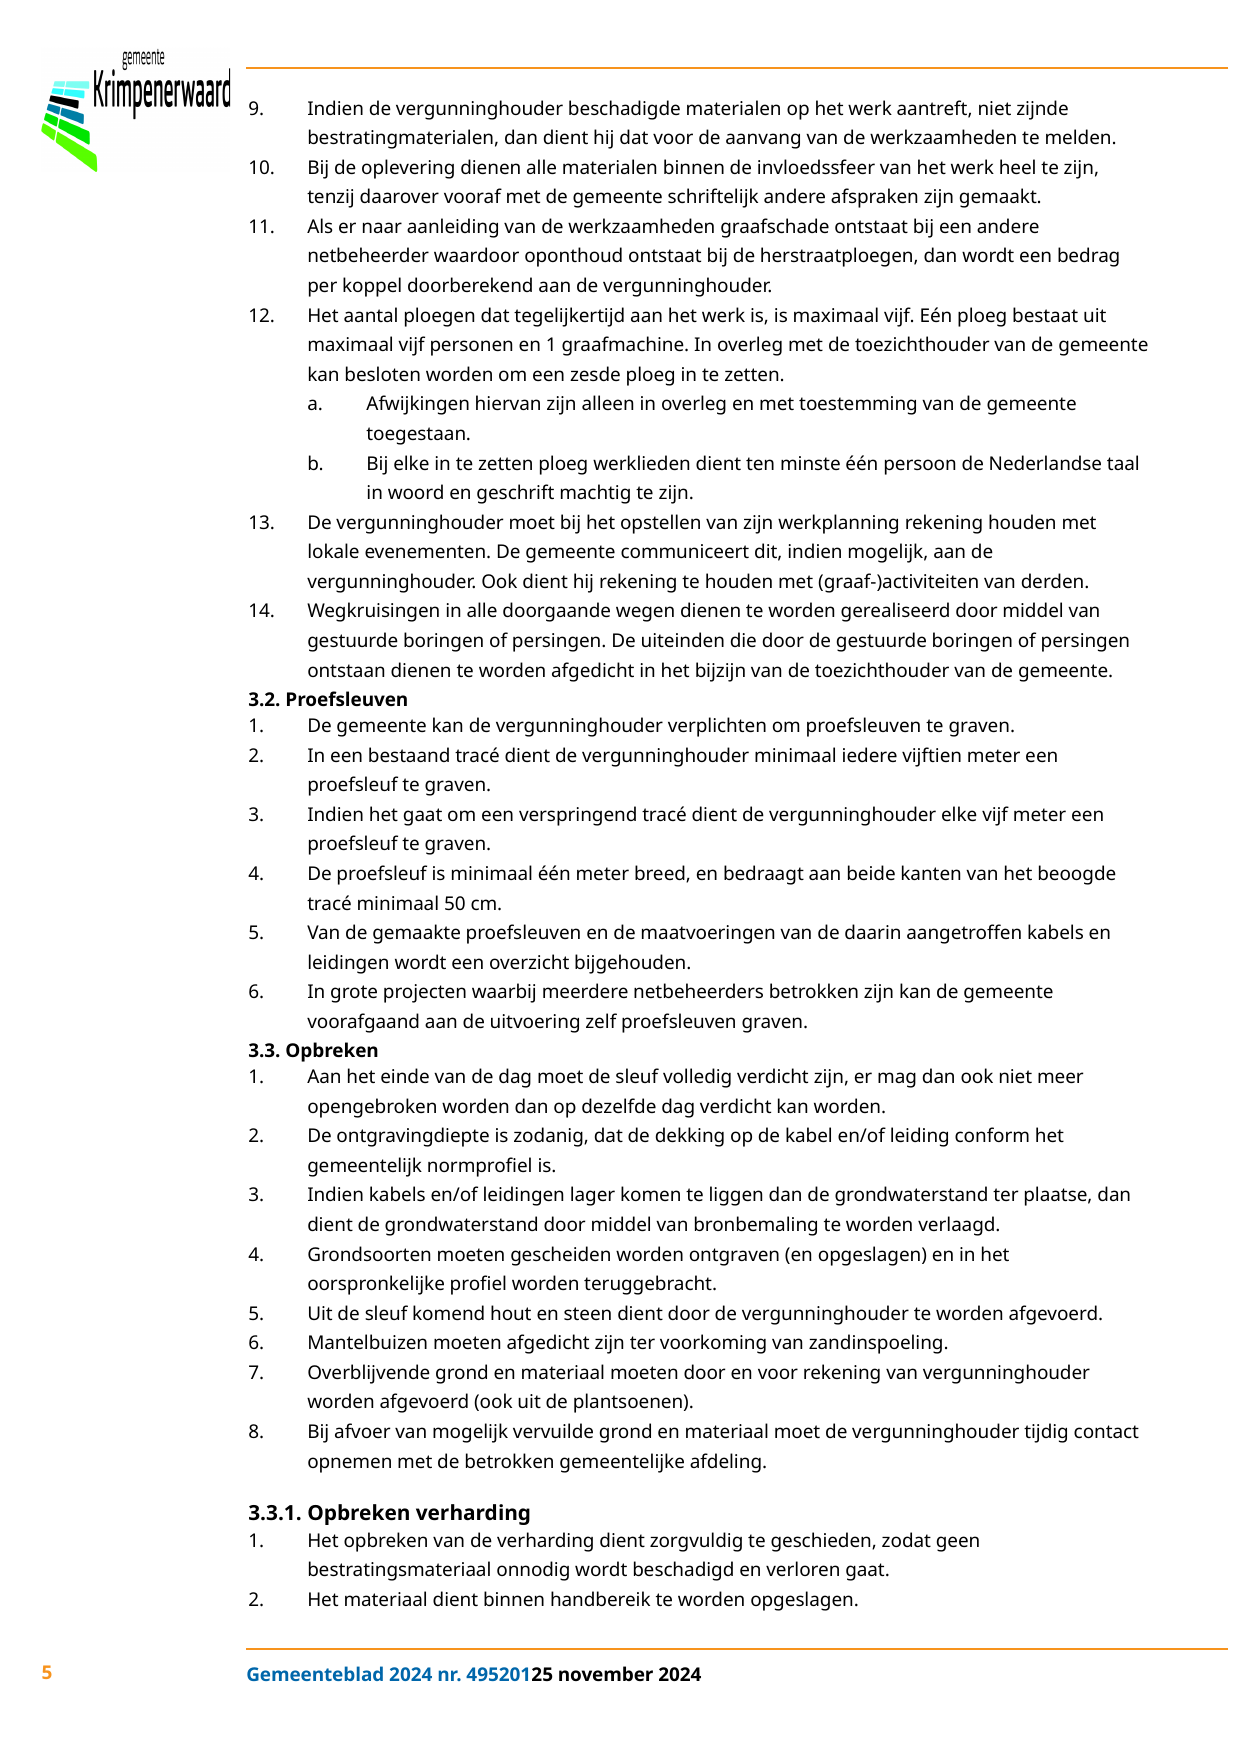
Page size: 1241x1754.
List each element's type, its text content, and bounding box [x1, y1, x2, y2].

list In grote projecten waarbij meerdere netbeheerders betrokken zijn kan de gemeente voorafgaand aan de uitvoering zelf proefsleuven graven. [248, 978, 1152, 1034]
list Indien kabels en/of leidingen lager komen te liggen dan de grondwaterstand ter plaatse, dan dient de grondwaterstand door middel van bronbemaling te worden verlaagd. [248, 1182, 1152, 1237]
list Aan het einde van de dag moet de sleuf volledig verdicht zijn, er mag dan ook niet meer opengebroken worden dan op dezelfde dag verdicht kan worden. [248, 1063, 1152, 1119]
list Van de gemaakte proefsleuven en de maatvoeringen van de daarin aangetroffen kabels en leidingen wordt een overzicht bijgehouden. [248, 919, 1152, 974]
text 3.3. Opbreken [248, 1038, 1152, 1063]
list Als er naar aanleiding van de werkzaamheden graafschade ontstaat bij een andere netbeheerder waardoor oponthoud ontstaat bij de herstraatploegen, dan wordt een bedrag per koppel doorberekend aan de vergunninghouder. [248, 213, 1152, 298]
list Bij de oplevering dienen alle materialen binnen de invloedssfeer van het werk heel te zijn, tenzij daarover vooraf met de gemeente schriftelijk andere afspraken zijn gemaakt. [248, 154, 1152, 209]
list In een bestaand tracé dient de vergunninghouder minimaal iedere vijftien meter een proefsleuf te graven. [248, 742, 1152, 797]
list Het aantal ploegen dat tegelijkertijd aan het werk is, is maximaal vijf. Eén ploeg bestaat uit maximaal vijf personen en 1 graafmachine. In overleg met de toezichthouder van de gemeente kan besloten worden om een zesde ploeg in te zetten. [248, 302, 1152, 387]
list Bij afvoer van mogelijk vervuilde grond en materiaal moet de vergunninghouder tijdig contact opnemen met de betrokken gemeentelijke afdeling. [248, 1418, 1152, 1474]
text 3.2. Proefsleuven [248, 686, 1152, 712]
list Uit de sleuf komend hout en steen dient door de vergunninghouder te worden afgevoerd. [248, 1300, 1152, 1326]
list De proefsleuf is minimaal één meter breed, en bedraagt aan beide kanten van het beoogde tracé minimaal 50 cm. [248, 860, 1152, 915]
list Wegkruisingen in alle doorgaande wegen dienen te worden gerealiseerd door middel van gestuurde boringen of persingen. De uiteinden die door de gestuurde boringen of persingen ontstaan dienen te worden afgedicht in het bijzijn van de toezichthouder van de gemeente. [248, 598, 1152, 683]
list Het materiaal dient binnen handbereik te worden opgeslagen. [248, 1586, 1152, 1612]
list De ontgravingdiepte is zodanig, dat de dekking op de kabel en/of leiding conform het gemeentelijk normprofiel is. [248, 1122, 1152, 1178]
list Grondsoorten moeten gescheiden worden ontgraven (en opgeslagen) en in het oorspronkelijke profiel worden teruggebracht. [248, 1241, 1152, 1296]
list Indien het gaat om een verspringend tracé dient de vergunninghouder elke vijf meter een proefsleuf te graven. [248, 801, 1152, 856]
list Het opbreken van de verharding dient zorgvuldig te geschieden, zodat geen bestratingsmateriaal onnodig wordt beschadigd en verloren gaat. [248, 1527, 1152, 1582]
list De vergunninghouder moet bij het opstellen van zijn werkplanning rekening houden met lokale evenementen. De gemeente communiceert dit, indien mogelijk, aan de vergunninghouder. Ook dient hij rekening te houden met (graaf-)activiteiten van derden. [248, 509, 1152, 594]
picture [41, 47, 231, 172]
list Indien de vergunninghouder beschadigde materialen op het werk aantreft, niet zijnde bestratingmaterialen, dan dient hij dat voor de aanvang van de werkzaamheden te melden. [248, 95, 1152, 150]
list Overblijvende grond en materiaal moeten door en voor rekening van vergunninghouder worden afgevoerd (ook uit de plantsoenen). [248, 1359, 1152, 1414]
list De gemeente kan de vergunninghouder verplichten om proefsleuven te graven. [248, 712, 1152, 738]
list Bij elke in te zetten ploeg werklieden dient ten minste één persoon de Nederlandse taal in woord en geschrift machtig te zijn. [307, 450, 1152, 505]
list Afwijkingen hiervan zijn alleen in overleg en met toestemming van de gemeente toegestaan. [307, 391, 1152, 446]
text 3.3.1. Opbreken verharding [248, 1498, 1152, 1527]
list Mantelbuizen moeten afgedicht zijn ter voorkoming van zandinspoeling. [248, 1329, 1152, 1355]
